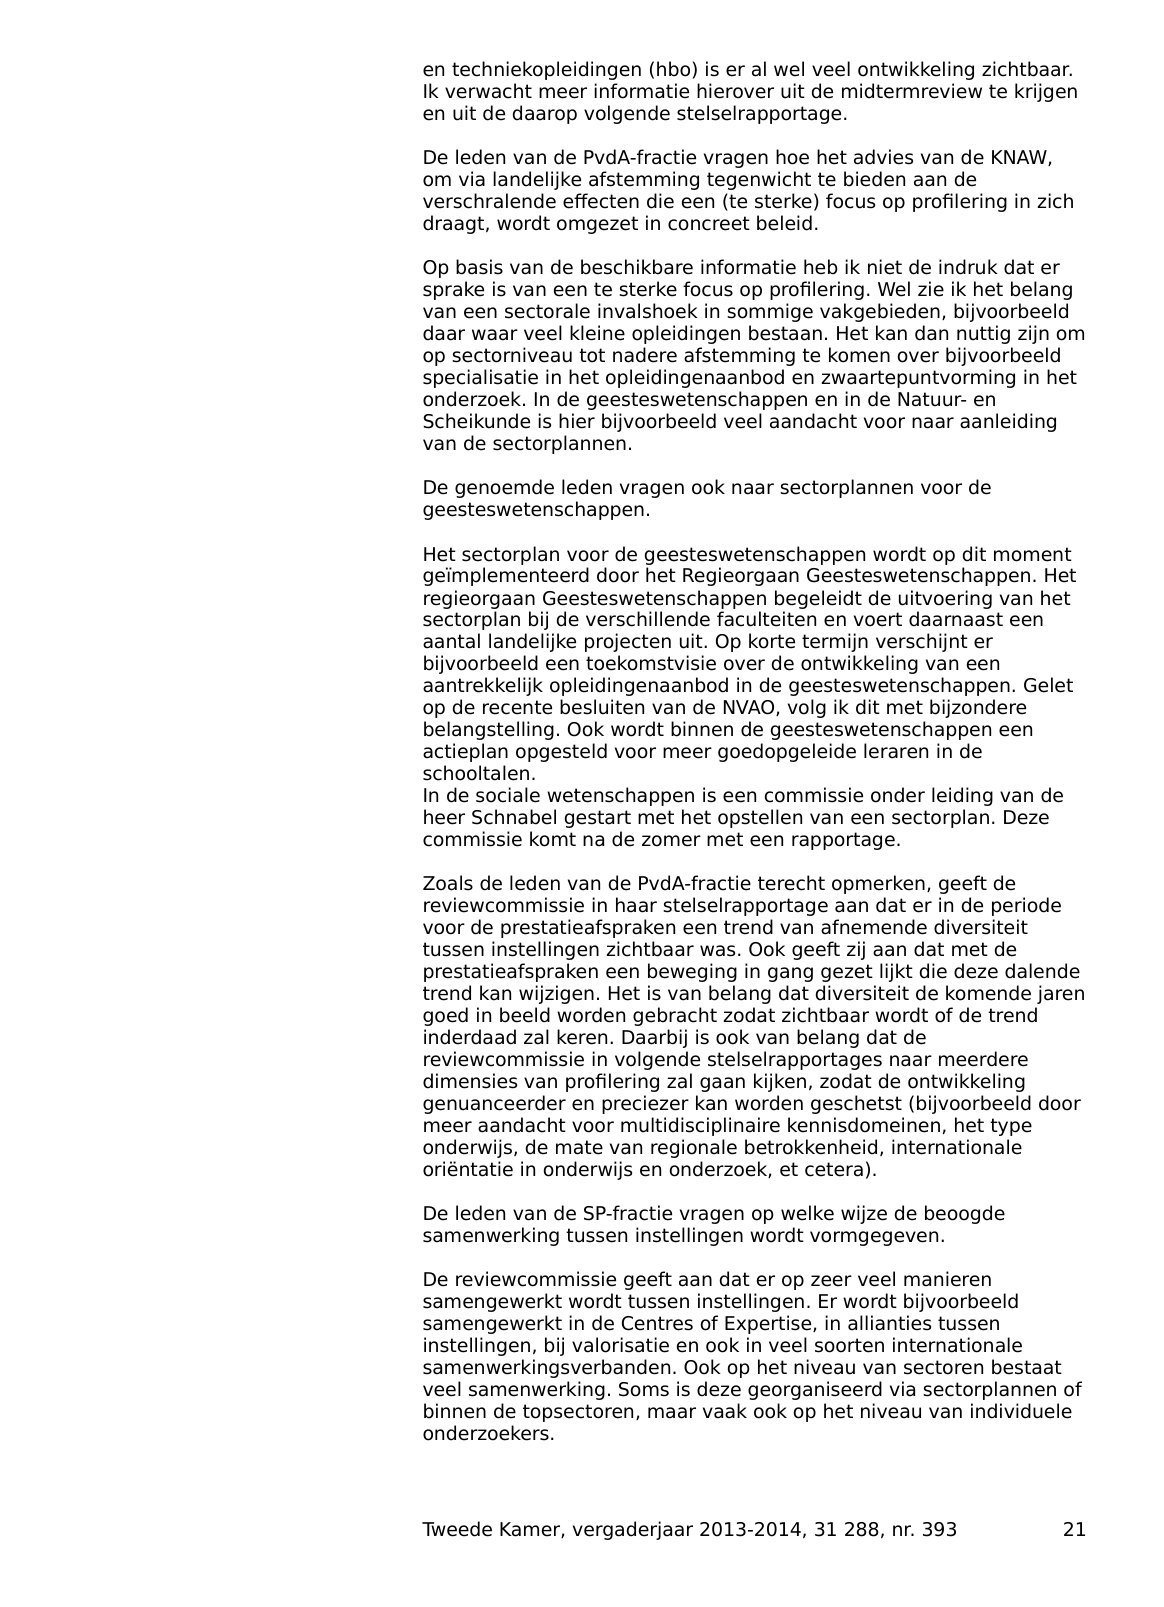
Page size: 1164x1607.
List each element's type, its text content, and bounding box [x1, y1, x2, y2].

text De leden van de SP-fractie vragen op welke wijze de beoogde samenwerking tussen instellingen wordt vormgegeven. [422, 1203, 1087, 1247]
text Het sectorplan voor de geesteswetenschappen wordt op dit moment geïmplementeerd door het Regieorgaan Geesteswetenschappen. Het regieorgaan Geesteswetenschappen begeleidt de uitvoering van het sectorplan bij de verschillende faculteiten en voert daarnaast een aantal landelijke projecten uit. Op korte termijn verschijnt er bijvoorbeeld een toekomstvisie over de ontwikkeling van een aantrekkelijk opleidingenaanbod in de geesteswetenschappen. Gelet op de recente besluiten van de NVAO, volg ik dit met bijzondere belangstelling. Ook wordt binnen de geesteswetenschappen een actieplan opgesteld voor meer goedopgeleide leraren in de schooltalen. [422, 543, 1087, 785]
text Zoals de leden van de PvdA-fractie terecht opmerken, geeft de reviewcommissie in haar stelselrapportage aan dat er in de periode voor de prestatieafspraken een trend van afnemende diversiteit tussen instellingen zichtbaar was. Ook geeft zij aan dat met de prestatieafspraken een beweging in gang gezet lijkt die deze dalende trend kan wijzigen. Het is van belang dat diversiteit de komende jaren goed in beeld worden gebracht zodat zichtbaar wordt of de trend inderdaad zal keren. Daarbij is ook van belang dat de reviewcommissie in volgende stelselrapportages naar meerdere dimensies van profilering zal gaan kijken, zodat de ontwikkeling genuanceerder en preciezer kan worden geschetst (bijvoorbeeld door meer aandacht voor multidisciplinaire kennisdomeinen, het type onderwijs, de mate van regionale betrokkenheid, internationale oriëntatie in onderwijs en onderzoek, et cetera). [422, 873, 1087, 1181]
text en techniekopleidingen (hbo) is er al wel veel ontwikkeling zichtbaar. Ik verwacht meer informatie hierover uit de midtermreview te krijgen en uit de daarop volgende stelselrapportage. [422, 59, 1087, 125]
text Op basis van de beschikbare informatie heb ik niet de indruk dat er sprake is van een te sterke focus op profilering. Wel zie ik het belang van een sectorale invalshoek in sommige vakgebieden, bijvoorbeeld daar waar veel kleine opleidingen bestaan. Het kan dan nuttig zijn om op sectorniveau tot nadere afstemming te komen over bijvoorbeeld specialisatie in het opleidingenaanbod en zwaartepuntvorming in het onderzoek. In de geesteswetenschappen en in de Natuur- en Scheikunde is hier bijvoorbeeld veel aandacht voor naar aanleiding van de sectorplannen. [422, 257, 1087, 455]
text In de sociale wetenschappen is een commissie onder leiding van de heer Schnabel gestart met het opstellen van een sectorplan. Deze commissie komt na de zomer met een rapportage. [422, 785, 1087, 851]
text De reviewcommissie geeft aan dat er op zeer veel manieren samengewerkt wordt tussen instellingen. Er wordt bijvoorbeeld samengewerkt in de Centres of Expertise, in allianties tussen instellingen, bij valorisatie en ook in veel soorten internationale samenwerkingsverbanden. Ook op het niveau van sectoren bestaat veel samenwerking. Soms is deze georganiseerd via sectorplannen of binnen de topsectoren, maar vaak ook op het niveau van individuele onderzoekers. [422, 1269, 1087, 1445]
text De genoemde leden vragen ook naar sectorplannen voor de geesteswetenschappen. [422, 477, 1087, 521]
text De leden van de PvdA-fractie vragen hoe het advies van de KNAW, om via landelijke afstemming tegenwicht te bieden aan de verschralende effecten die een (te sterke) focus op profilering in zich draagt, wordt omgezet in concreet beleid. [422, 147, 1087, 235]
